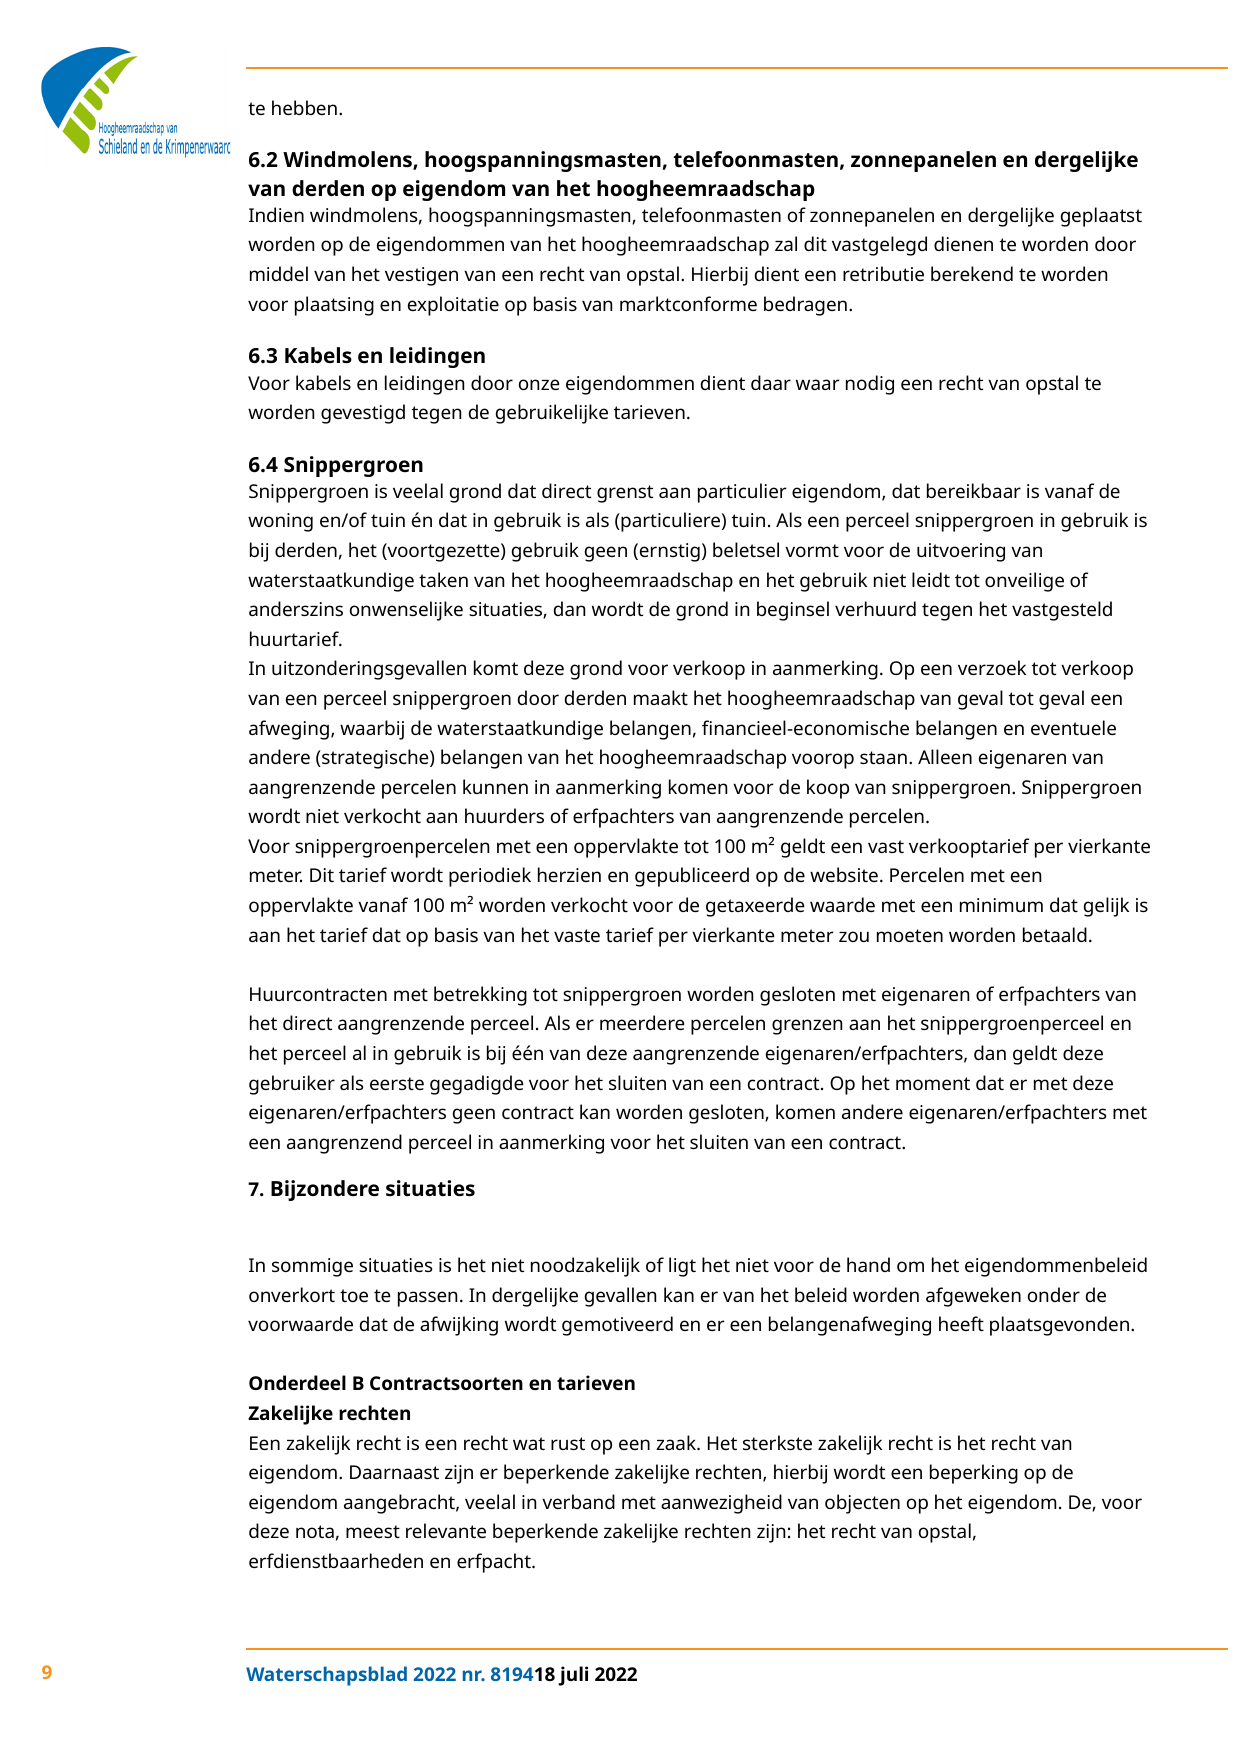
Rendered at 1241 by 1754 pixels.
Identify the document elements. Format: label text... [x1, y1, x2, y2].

text Indien windmolens, hoogspanningsmasten, telefoonmasten of zonnepanelen en dergelijke geplaatst worden op de eigendommen van het hoogheemraadschap zal dit vastgelegd dienen te worden door middel van het vestigen van een recht van opstal. Hierbij dient een retributie berekend te worden voor plaatsing en exploitatie op basis van marktconforme bedragen. [248, 202, 1152, 317]
text 6.4 Snippergroen [248, 450, 1152, 478]
text Zakelijke rechten [248, 1400, 1152, 1426]
text In sommige situaties is het niet noodzakelijk of ligt het niet voor de hand om het eigendommenbeleid onverkort toe te passen. In dergelijke gevallen kan er van het beleid worden afgeweken onder de voorwaarde dat de afwijking wordt gemotiveerd en er een belangenafweging heeft plaatsgevonden. [248, 1252, 1152, 1337]
text te hebben. [248, 95, 1152, 121]
text Snippergroen is veelal grond dat direct grenst aan particulier eigendom, dat bereikbaar is vanaf de woning en/of tuin én dat in gebruik is als (particuliere) tuin. Als een perceel snippergroen in gebruik is bij derden, het (voortgezette) gebruik geen (ernstig) beletsel vormt voor de uitvoering van waterstaatkundige taken van het hoogheemraadschap en het gebruik niet leidt tot onveilige of anderszins onwenselijke situaties, dan wordt de grond in beginsel verhuurd tegen het vastgesteld huurtarief. [248, 478, 1152, 652]
text 6.3 Kabels en leidingen [248, 341, 1152, 370]
text In uitzonderingsgevallen komt deze grond voor verkoop in aanmerking. Op een verzoek tot verkoop van een perceel snippergroen door derden maakt het hoogheemraadschap van geval tot geval een afweging, waarbij de waterstaatkundige belangen, financieel-economische belangen en eventuele andere (strategische) belangen van het hoogheemraadschap voorop staan. Alleen eigenaren van aangrenzende percelen kunnen in aanmerking komen voor de koop van snippergroen. Snippergroen wordt niet verkocht aan huurders of erfpachters van aangrenzende percelen. [248, 656, 1152, 829]
text Voor snippergroenpercelen met een oppervlakte tot 100 m² geldt een vast verkooptarief per vierkante meter. Dit tarief wordt periodiek herzien en gepubliceerd op de website. Percelen met een oppervlakte vanaf 100 m² worden verkocht voor de getaxeerde waarde met een minimum dat gelijk is aan het tarief dat op basis van het vaste tarief per vierkante meter zou moeten worden betaald. [248, 833, 1152, 948]
text 6.2 Windmolens, hoogspanningsmasten, telefoonmasten, zonnepanelen en dergelijke van derden op eigendom van het hoogheemraadschap [248, 145, 1152, 202]
text Onderdeel B Contractsoorten en tarieven [248, 1371, 1152, 1396]
text 7. Bijzondere situaties [248, 1174, 1152, 1203]
picture [41, 47, 231, 172]
text Huurcontracten met betrekking tot snippergroen worden gesloten met eigenaren of erfpachters van het direct aangrenzende perceel. Als er meerdere percelen grenzen aan het snippergroenperceel en het perceel al in gebruik is bij één van deze aangrenzende eigenaren/erfpachters, dan geldt deze gebruiker als eerste gegadigde voor het sluiten van een contract. Op het moment dat er met deze eigenaren/erfpachters geen contract kan worden gesloten, komen andere eigenaren/erfpachters met een aangrenzend perceel in aanmerking voor het sluiten van een contract. [248, 981, 1152, 1155]
text Een zakelijk recht is een recht wat rust op een zaak. Het sterkste zakelijk recht is het recht van eigendom. Daarnaast zijn er beperkende zakelijke rechten, hierbij wordt een beperking op de eigendom aangebracht, veelal in verband met aanwezigheid van objecten op het eigendom. De, voor deze nota, meest relevante beperkende zakelijke rechten zijn: het recht van opstal, erfdienstbaarheden en erfpacht. [248, 1430, 1152, 1574]
text Voor kabels en leidingen door onze eigendommen dient daar waar nodig een recht van opstal te worden gevestigd tegen de gebruikelijke tarieven. [248, 370, 1152, 425]
